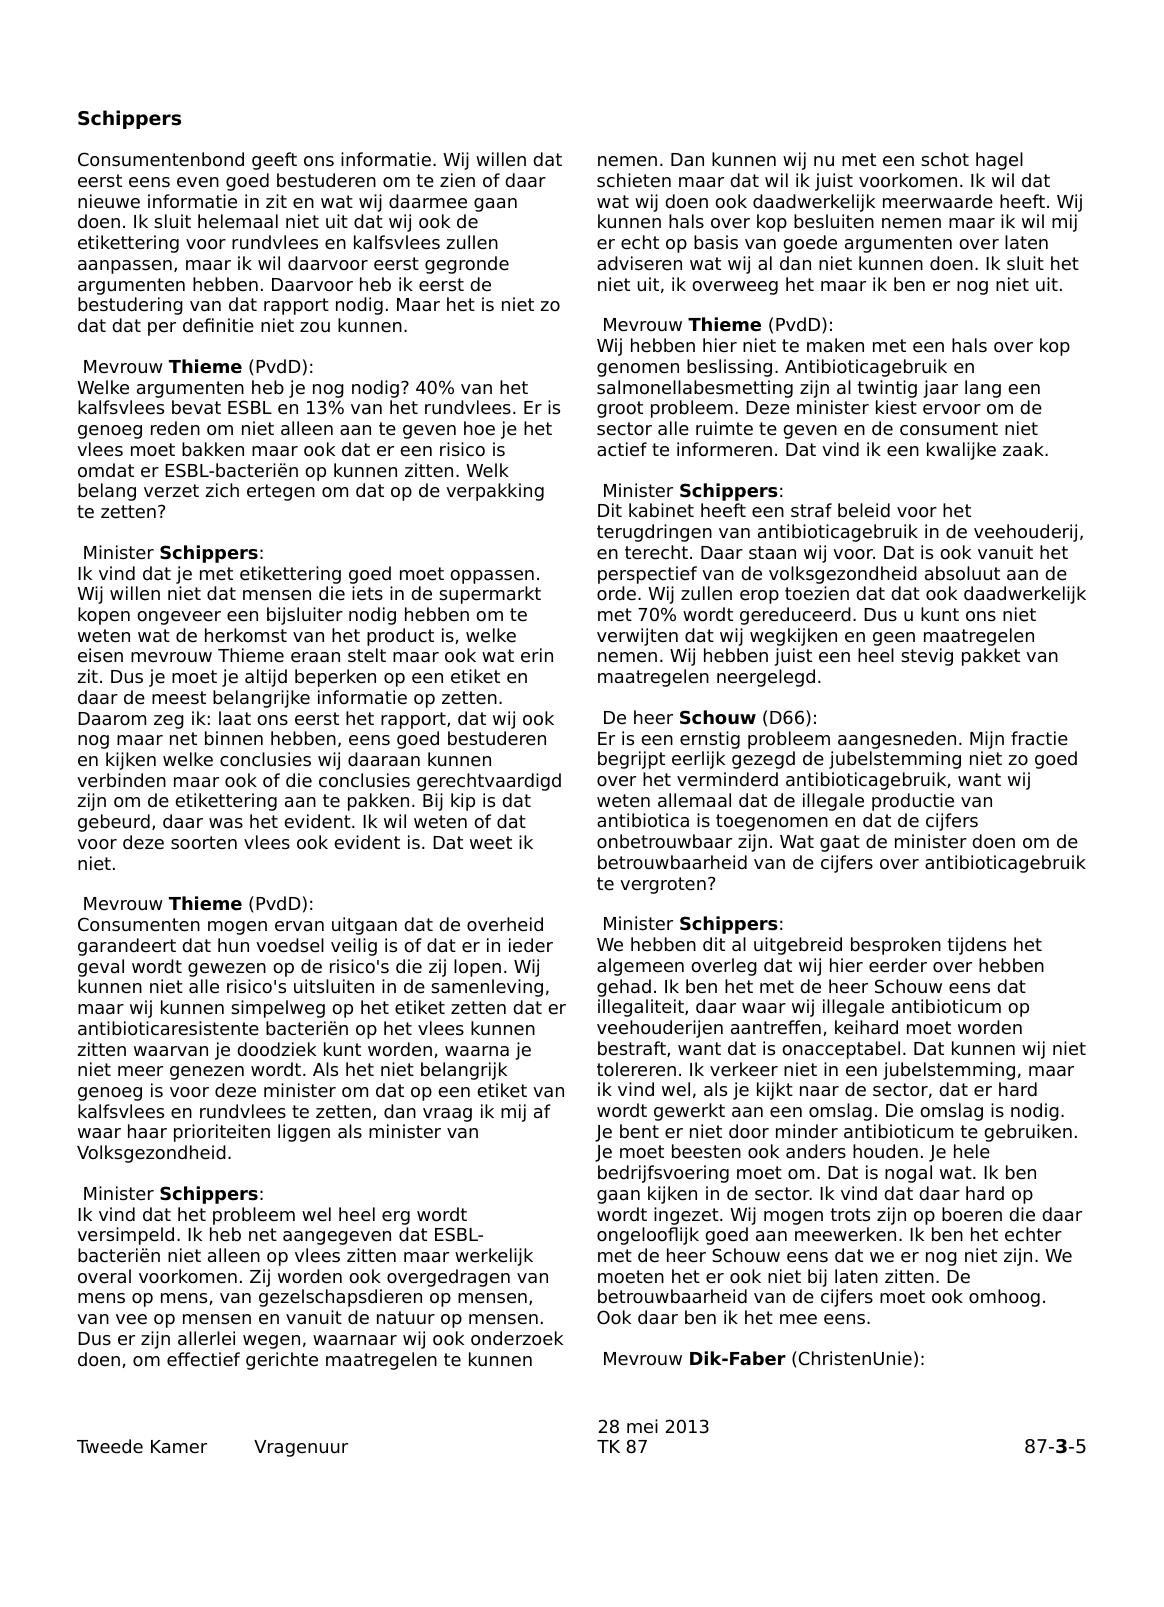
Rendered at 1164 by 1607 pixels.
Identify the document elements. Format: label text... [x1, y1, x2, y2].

text Er is een ernstig probleem aangesneden. Mijn fractie begrijpt eerlijk gezegd de jubelstemming niet zo goed over het verminderd antibioticagebruik, want wij weten allemaal dat de illegale productie van antibiotica is toegenomen en dat de cijfers onbetrouwbaar zijn. Wat gaat de minister doen om de betrouwbaarheid van de cijfers over antibioticagebruik te vergroten? [596, 728, 1087, 894]
text Dit kabinet heeft een straf beleid voor het terugdringen van antibioticagebruik in de veehouderij, en terecht. Daar staan wij voor. Dat is ook vanuit het perspectief van de volksgezondheid absoluut aan de orde. Wij zullen erop toezien dat dat ook daadwerkelijk met 70% wordt gereduceerd. Dus u kunt ons niet verwijten dat wij wegkijken en geen maatregelen nemen. Wij hebben juist een heel stevig pakket van maatregelen neergelegd. [596, 501, 1087, 688]
text Minister Schippers: [77, 1184, 567, 1204]
text Minister Schippers: [77, 543, 567, 563]
text Welke argumenten heb je nog nodig? 40% van het kalfsvlees bevat ESBL en 13% van het rundvlees. Er is genoeg reden om niet alleen aan te geven hoe je het vlees moet bakken maar ook dat er een risico is omdat er ESBL-bacteriën op kunnen zitten. Welk belang verzet zich ertegen om dat op de verpakking te zetten? [77, 377, 567, 523]
text Mevrouw Thieme (PvdD): [596, 315, 1087, 336]
text Wij hebben hier niet te maken met een hals over kop genomen beslissing. Antibioticagebruik en salmonellabesmetting zijn al twintig jaar lang een groot probleem. Deze minister kiest ervoor om de sector alle ruimte te geven en de consument niet actief te informeren. Dat vind ik een kwalijke zaak. [596, 336, 1087, 460]
text De heer Schouw (D66): [596, 708, 1087, 728]
text Mevrouw Thieme (PvdD): [77, 357, 567, 377]
text Mevrouw Dik-Faber (ChristenUnie): [596, 1349, 1087, 1369]
text Consumenten mogen ervan uitgaan dat de overheid garandeert dat hun voedsel veilig is of dat er in ieder geval wordt gewezen op de risico's die zij lopen. Wij kunnen niet alle risico's uitsluiten in de samenleving, maar wij kunnen simpelweg op het etiket zetten dat er antibioticaresistente bacteriën op het vlees kunnen zitten waarvan je doodziek kunt worden, waarna je niet meer genezen wordt. Als het niet belangrijk genoeg is voor deze minister om dat op een etiket van kalfsvlees en rundvlees te zetten, dan vraag ik mij af waar haar prioriteiten liggen als minister van Volksgezondheid. [77, 915, 567, 1164]
text Ik vind dat het probleem wel heel erg wordt versimpeld. Ik heb net aangegeven dat ESBL-bacteriën niet alleen op vlees zitten maar werkelijk overal voorkomen. Zij worden ook overgedragen van mens op mens, van gezelschapsdieren op mensen, van vee op mensen en vanuit de natuur op mensen. Dus er zijn allerlei wegen, waarnaar wij ook onderzoek doen, om effectief gerichte maatregelen te kunnen [77, 1204, 567, 1370]
text We hebben dit al uitgebreid besproken tijdens het algemeen overleg dat wij hier eerder over hebben gehad. Ik ben het met de heer Schouw eens dat illegaliteit, daar waar wij illegale antibioticum op veehouderijen aantreffen, keihard moet worden bestraft, want dat is onacceptabel. Dat kunnen wij niet tolereren. Ik verkeer niet in een jubelstemming, maar ik vind wel, als je kijkt naar de sector, dat er hard wordt gewerkt aan een omslag. Die omslag is nodig. Je bent er niet door minder antibioticum te gebruiken. Je moet beesten ook anders houden. Je hele bedrijfsvoering moet om. Dat is nogal wat. Ik ben gaan kijken in de sector. Ik vind dat daar hard op wordt ingezet. Wij mogen trots zijn op boeren die daar ongelooflijk goed aan meewerken. Ik ben het echter met de heer Schouw eens dat we er nog niet zijn. We moeten het er ook niet bij laten zitten. De betrouwbaarheid van de cijfers moet ook omhoog. Ook daar ben ik het mee eens. [596, 935, 1087, 1329]
text Ik vind dat je met etikettering goed moet oppassen. Wij willen niet dat mensen die iets in de supermarkt kopen ongeveer een bijsluiter nodig hebben om te weten wat de herkomst van het product is, welke eisen mevrouw Thieme eraan stelt maar ook wat erin zit. Dus je moet je altijd beperken op een etiket en daar de meest belangrijke informatie op zetten. Daarom zeg ik: laat ons eerst het rapport, dat wij ook nog maar net binnen hebben, eens goed bestuderen en kijken welke conclusies wij daaraan kunnen verbinden maar ook of die conclusies gerechtvaardigd zijn om de etikettering aan te pakken. Bij kip is dat gebeurd, daar was het evident. Ik wil weten of dat voor deze soorten vlees ook evident is. Dat weet ik niet. [77, 563, 567, 874]
text nemen. Dan kunnen wij nu met een schot hagel schieten maar dat wil ik juist voorkomen. Ik wil dat wat wij doen ook daadwerkelijk meerwaarde heeft. Wij kunnen hals over kop besluiten nemen maar ik wil mij er echt op basis van goede argumenten over laten adviseren wat wij al dan niet kunnen doen. Ik sluit het niet uit, ik overweeg het maar ik ben er nog niet uit. [596, 150, 1087, 295]
text Consumentenbond geeft ons informatie. Wij willen dat eerst eens even goed bestuderen om te zien of daar nieuwe informatie in zit en wat wij daarmee gaan doen. Ik sluit helemaal niet uit dat wij ook de etikettering voor rundvlees en kalfsvlees zullen aanpassen, maar ik wil daarvoor eerst gegronde argumenten hebben. Daarvoor heb ik eerst de bestudering van dat rapport nodig. Maar het is niet zo dat dat per definitie niet zou kunnen. [77, 150, 567, 337]
text Minister Schippers: [596, 914, 1087, 935]
text Mevrouw Thieme (PvdD): [77, 894, 567, 915]
text Minister Schippers: [596, 480, 1087, 501]
